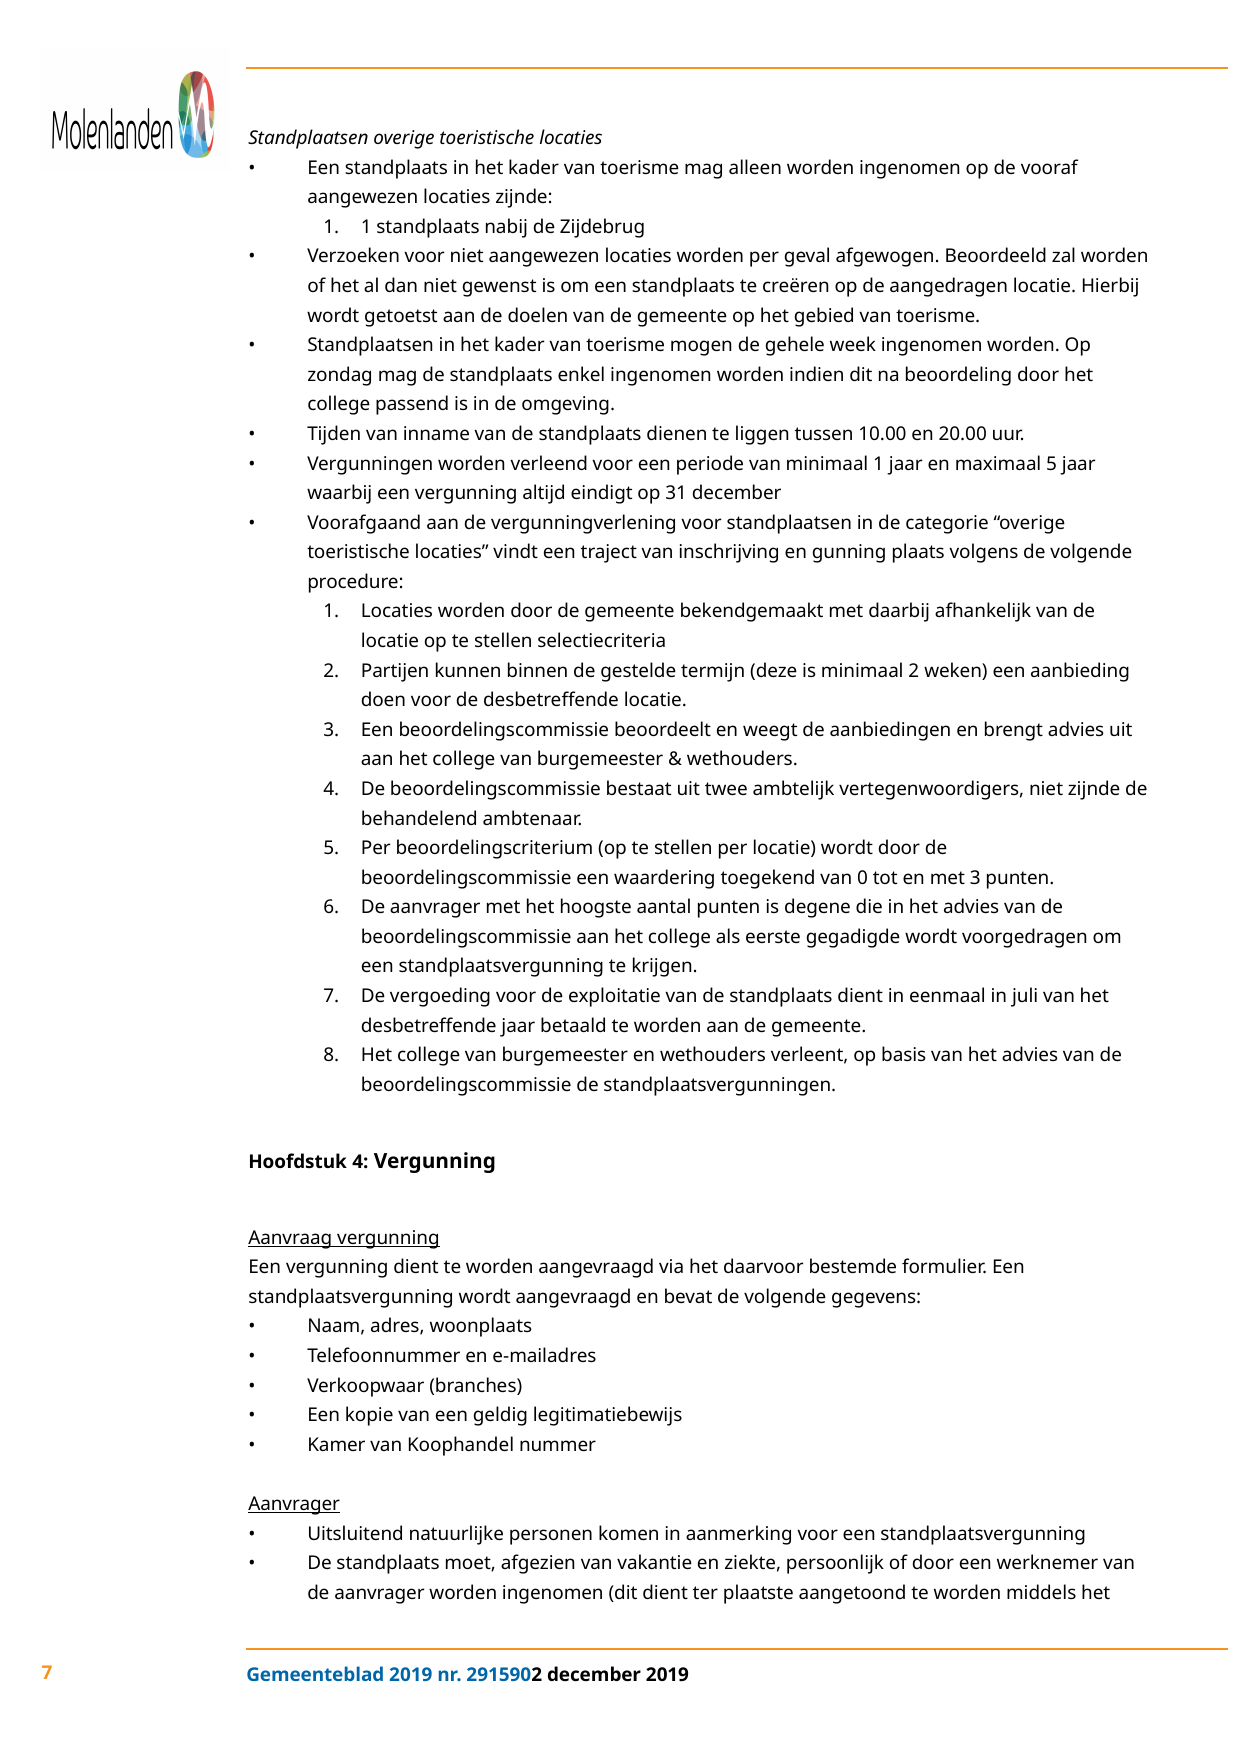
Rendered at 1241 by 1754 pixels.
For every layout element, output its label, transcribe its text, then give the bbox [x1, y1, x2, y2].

list Telefoonnummer en e-mailadres [248, 1342, 1152, 1368]
list Standplaatsen in het kader van toerisme mogen de gehele week ingenomen worden. Op zondag mag de standplaats enkel ingenomen worden indien dit na beoordeling door het college passend is in de omgeving. [248, 331, 1152, 416]
list Vergunningen worden verleend voor een periode van minimaal 1 jaar en maximaal 5 jaar waarbij een vergunning altijd eindigt op 31 december [248, 450, 1152, 505]
picture [41, 47, 231, 172]
list Tijden van inname van de standplaats dienen te liggen tussen 10.00 en 20.00 uur. [248, 420, 1152, 446]
list Verzoeken voor niet aangewezen locaties worden per geval afgewogen. Beoordeeld zal worden of het al dan niet gewenst is om een standplaats te creëren op de aangedragen locatie. Hierbij wordt getoetst aan de doelen van de gemeente op het gebied van toerisme. [248, 243, 1152, 328]
list Locaties worden door de gemeente bekendgemaakt met daarbij afhankelijk van de locatie op te stellen selectiecriteria [323, 598, 1152, 653]
list Een standplaats in het kader van toerisme mag alleen worden ingenomen op de vooraf aangewezen locaties zijnde: [248, 154, 1152, 209]
list Het college van burgemeester en wethouders verleent, op basis van het advies van de beoordelingscommissie de standplaatsvergunningen. [323, 1041, 1152, 1097]
list Per beoordelingscriterium (op te stellen per locatie) wordt door de beoordelingscommissie een waardering toegekend van 0 tot en met 3 punten. [323, 834, 1152, 890]
list De aanvrager met het hoogste aantal punten is degene die in het advies van de beoordelingscommissie aan het college als eerste gegadigde wordt voorgedragen om een standplaatsvergunning te krijgen. [323, 893, 1152, 978]
list Uitsluitend natuurlijke personen komen in aanmerking voor een standplaatsvergunning [248, 1520, 1152, 1546]
list Kamer van Koophandel nummer [248, 1431, 1152, 1457]
list Partijen kunnen binnen de gestelde termijn (deze is minimaal 2 weken) een aanbieding doen voor de desbetreffende locatie. [323, 657, 1152, 712]
list Verkoopwaar (branches) [248, 1372, 1152, 1398]
list Een beoordelingscommissie beoordeelt en weegt de aanbiedingen en brengt advies uit aan het college van burgemeester & wethouders. [323, 716, 1152, 771]
list De standplaats moet, afgezien van vakantie en ziekte, persoonlijk of door een werknemer van de aanvrager worden ingenomen (dit dient ter plaatste aangetoond te worden middels het [248, 1549, 1152, 1605]
text Aanvrager [248, 1490, 1152, 1516]
list Voorafgaand aan de vergunningverlening voor standplaatsen in de categorie “overige toeristische locaties” vindt een traject van inschrijving en gunning plaats volgens de volgende procedure: [248, 509, 1152, 594]
text Een vergunning dient te worden aangevraagd via het daarvoor bestemde formulier. Een standplaatsvergunning wordt aangevraagd en bevat de volgende gegevens: [248, 1253, 1152, 1309]
list Naam, adres, woonplaats [248, 1313, 1152, 1338]
text Hoofdstuk 4: Vergunning [248, 1146, 1152, 1175]
text Aanvraag vergunning [248, 1224, 1152, 1250]
list Een kopie van een geldig legitimatiebewijs [248, 1401, 1152, 1427]
list 1 standplaats nabij de Zijdebrug [323, 213, 1152, 239]
text Standplaatsen overige toeristische locaties [248, 124, 1152, 150]
list De vergoeding voor de exploitatie van de standplaats dient in eenmaal in juli van het desbetreffende jaar betaald te worden aan de gemeente. [323, 982, 1152, 1038]
list De beoordelingscommissie bestaat uit twee ambtelijk vertegenwoordigers, niet zijnde de behandelend ambtenaar. [323, 775, 1152, 831]
